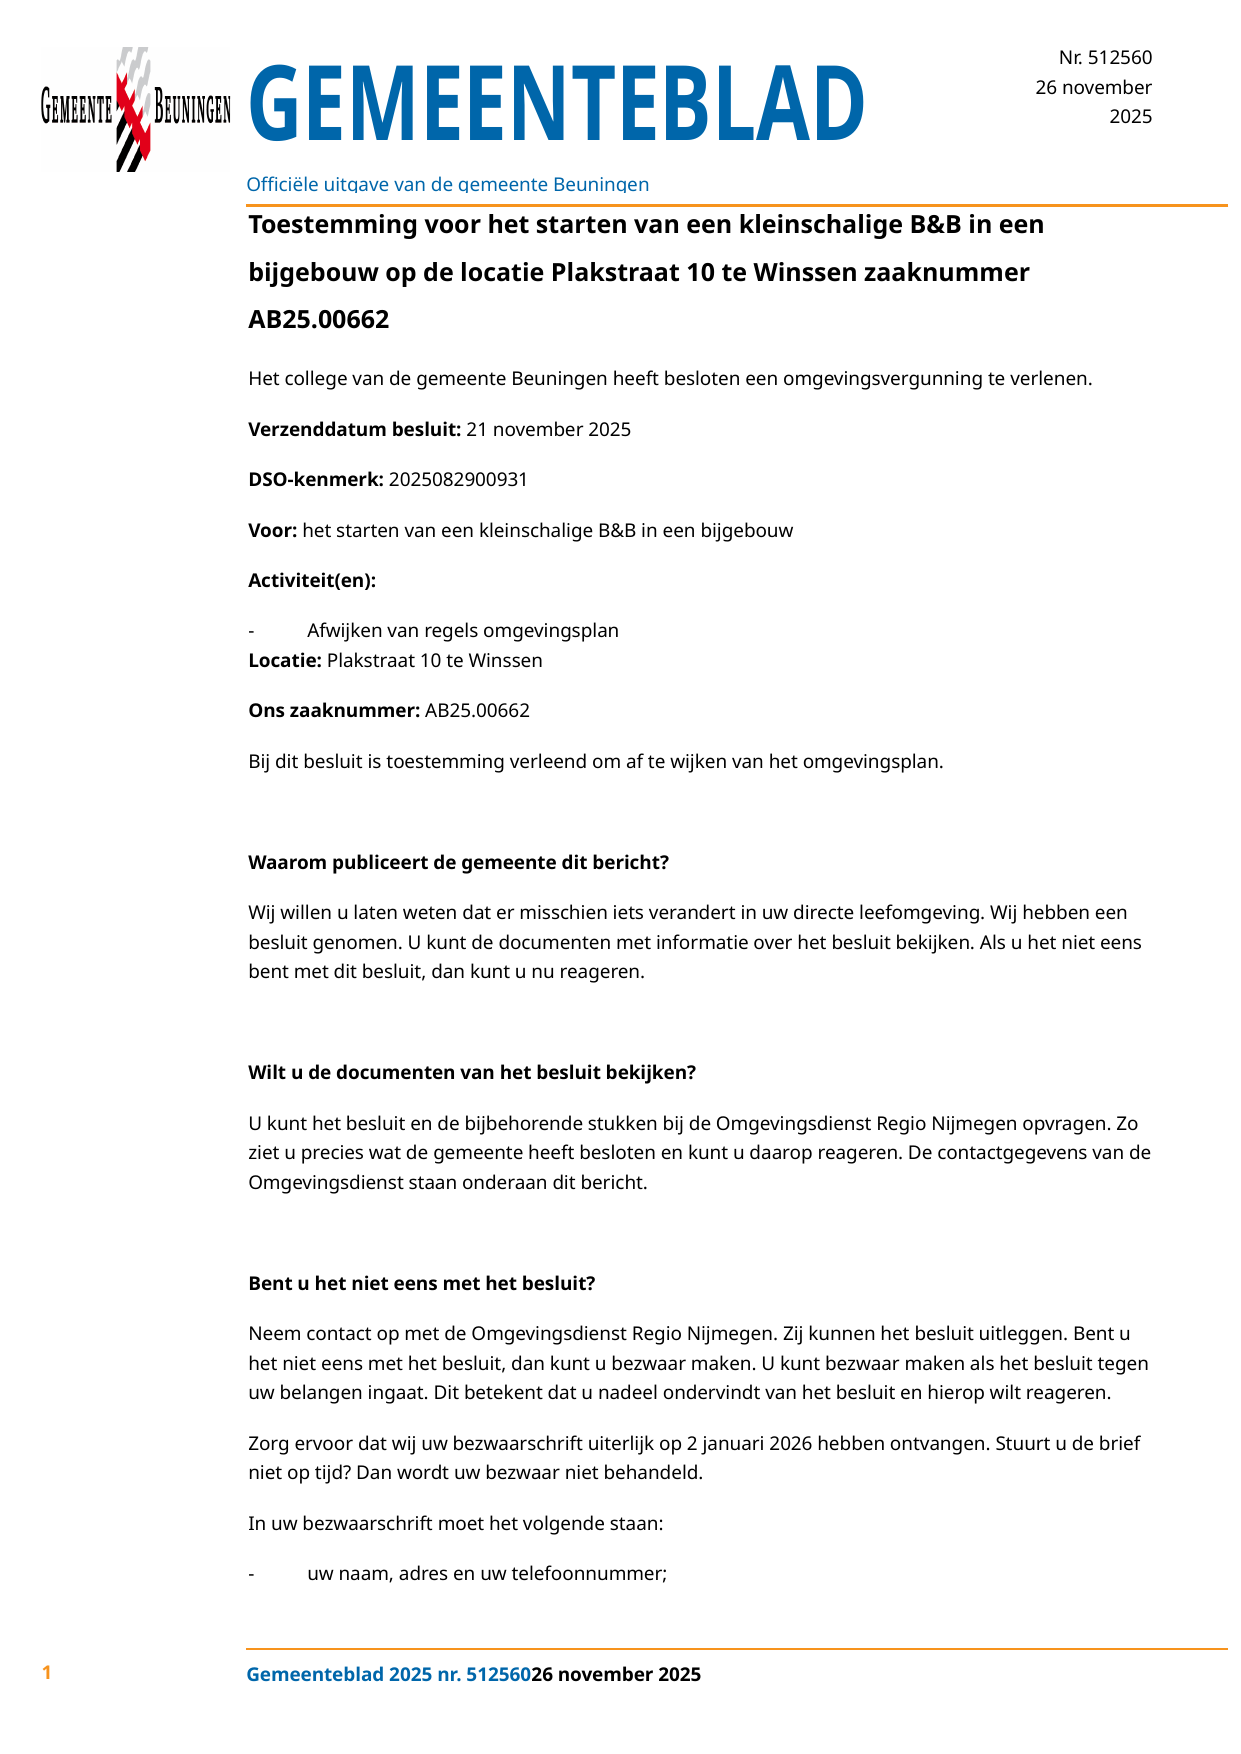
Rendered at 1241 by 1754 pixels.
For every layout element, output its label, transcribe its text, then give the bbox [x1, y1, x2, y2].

text Het college van de gemeente Beuningen heeft besloten een omgevingsvergunning te verlenen. [248, 366, 1152, 391]
text Zorg ervoor dat wij uw bezwaarschrift uiterlijk op 2 januari 2026 hebben ontvangen. Stuurt u de brief niet op tijd? Dan wordt uw bezwaar niet behandeld. [248, 1430, 1152, 1485]
text Wij willen u laten weten dat er misschien iets verandert in uw directe leefomgeving. Wij hebben een besluit genomen. U kunt de documenten met informatie over het besluit bekijken. Als u het niet eens bent met dit besluit, dan kunt u nu reageren. [248, 899, 1152, 984]
text Ons zaaknummer: AB25.00662 [248, 698, 1152, 723]
list uw naam, adres en uw telefoonnummer; [248, 1560, 1152, 1586]
text Bent u het niet eens met het besluit? [248, 1270, 1152, 1295]
text Waarom publiceert de gemeente dit bericht? [248, 849, 1152, 874]
text In uw bezwaarschrift moet het volgende staan: [248, 1510, 1152, 1535]
text Verzenddatum besluit: 21 november 2025 [248, 416, 1152, 442]
text Locatie: Plakstraat 10 te Winssen [248, 647, 1152, 673]
list Afwijken van regels omgevingsplan [248, 618, 1152, 643]
text DSO-kenmerk: 2025082900931 [248, 466, 1152, 492]
text Bij dit besluit is toestemming verleend om af te wijken van het omgevingsplan. [248, 748, 1152, 774]
picture [41, 47, 231, 172]
text Activiteit(en): [248, 567, 1152, 593]
text Wilt u de documenten van het besluit bekijken? [248, 1059, 1152, 1085]
text U kunt het besluit en de bijbehorende stukken bij de Omgevingsdienst Regio Nijmegen opvragen. Zo ziet u precies wat de gemeente heeft besloten en kunt u daarop reageren. De contactgegevens van de Omgevingsdienst staan onderaan dit bericht. [248, 1110, 1152, 1194]
text Voor: het starten van een kleinschalige B&B in een bijgebouw [248, 517, 1152, 542]
text Neem contact op met de Omgevingsdienst Regio Nijmegen. Zij kunnen het besluit uitleggen. Bent u het niet eens met het besluit, dan kunt u bezwaar maken. U kunt bezwaar maken als het besluit tegen uw belangen ingaat. Dit betekent dat u nadeel ondervindt van het besluit en hierop wilt reageren. [248, 1320, 1152, 1405]
text Toestemming voor het starten van een kleinschalige B&B in een bijgebouw op de locatie Plakstraat 10 te Winssen zaaknummer AB25.00662 [248, 207, 1152, 336]
